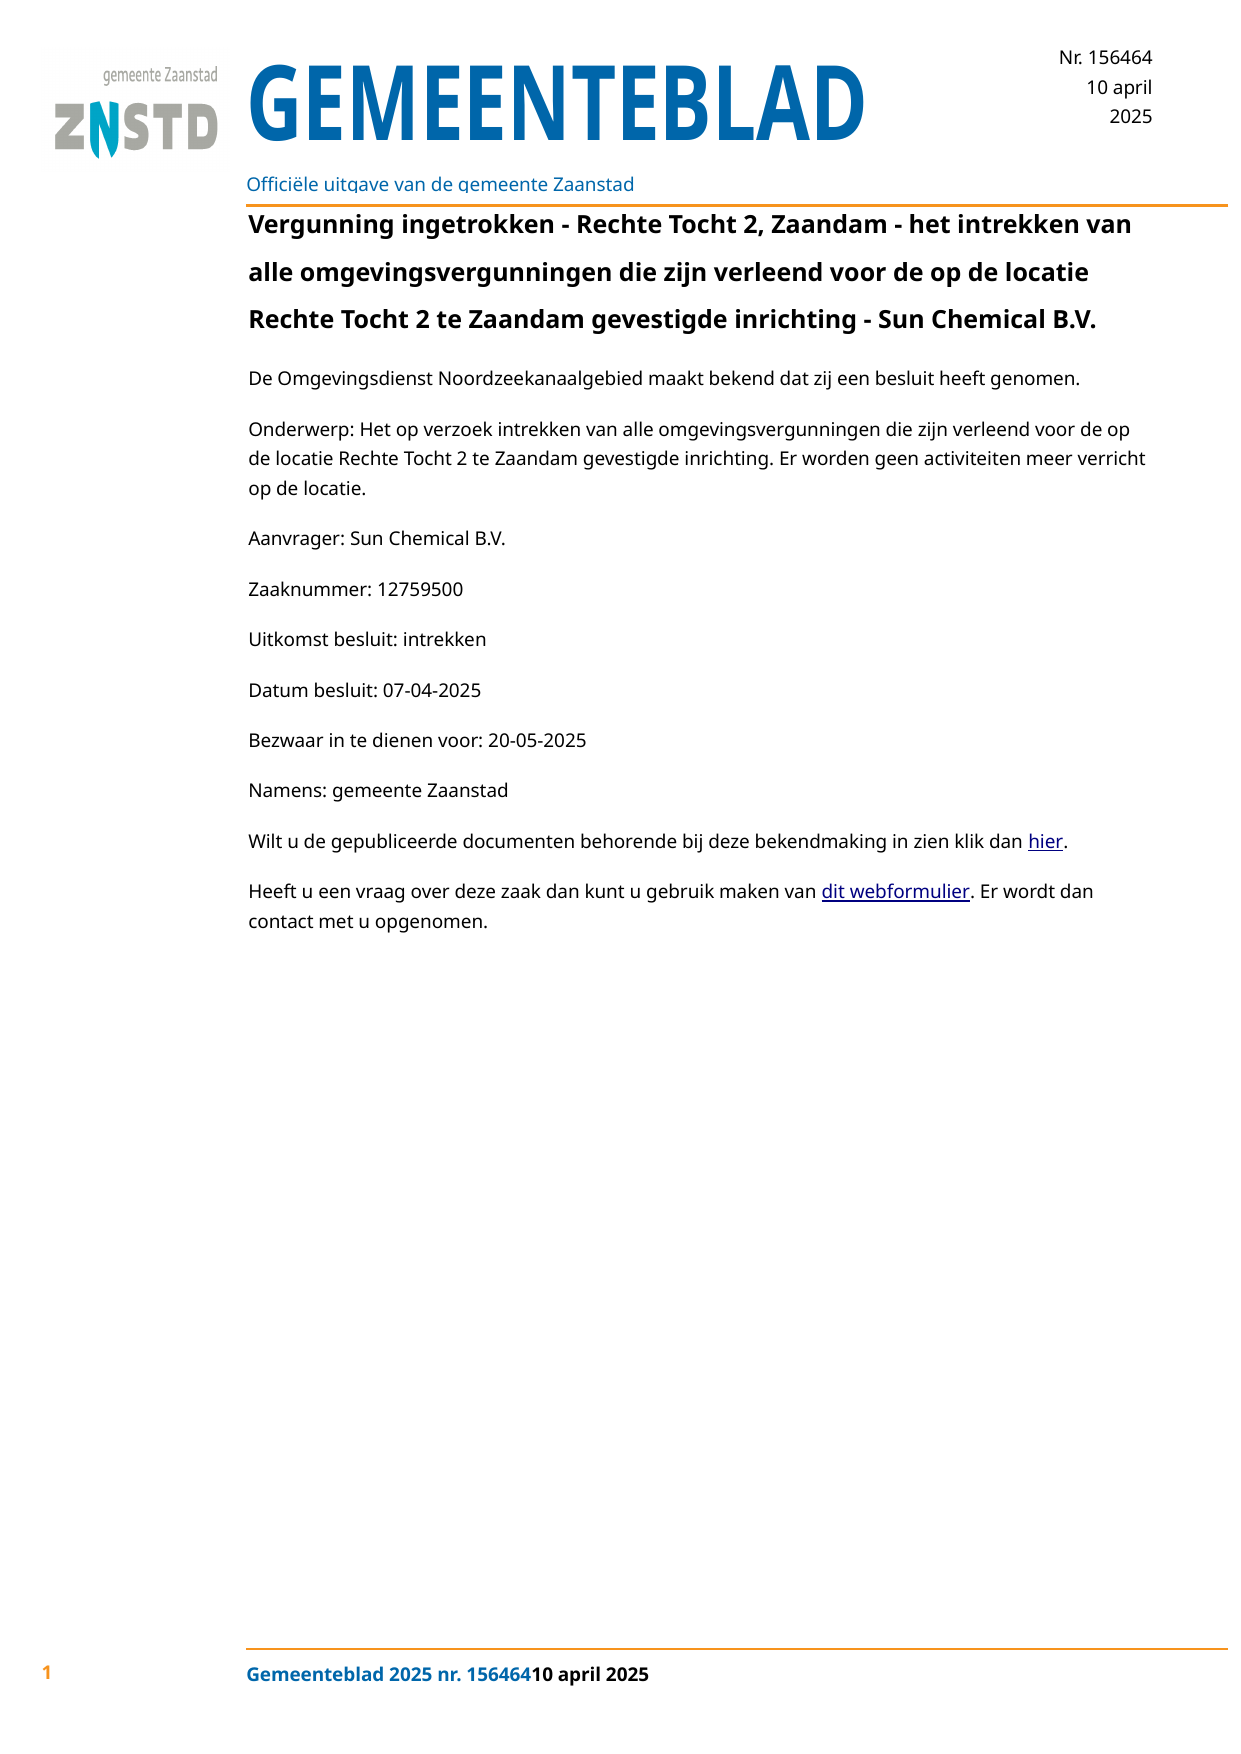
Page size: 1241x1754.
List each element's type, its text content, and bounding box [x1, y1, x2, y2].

text Namens: gemeente Zaanstad [248, 778, 1152, 803]
text Heeft u een vraag over deze zaak dan kunt u gebruik maken van dit webformulier. Er wordt dan contact met u opgenomen. [248, 878, 1152, 934]
text Bezwaar in te dienen voor: 20-05-2025 [248, 727, 1152, 753]
text Uitkomst besluit: intrekken [248, 626, 1152, 652]
text Datum besluit: 07-04-2025 [248, 677, 1152, 702]
text Onderwerp: Het op verzoek intrekken van alle omgevingsvergunningen die zijn verleend voor de op de locatie Rechte Tocht 2 te Zaandam gevestigde inrichting. Er worden geen activiteiten meer verricht op de locatie. [248, 416, 1152, 501]
text Aanvrager: Sun Chemical B.V. [248, 526, 1152, 551]
text Vergunning ingetrokken - Rechte Tocht 2, Zaandam - het intrekken van alle omgevingsvergunningen die zijn verleend voor de op de locatie Rechte Tocht 2 te Zaandam gevestigde inrichting - Sun Chemical B.V. [248, 207, 1152, 336]
text De Omgevingsdienst Noordzeekanaalgebied maakt bekend dat zij een besluit heeft genomen. [248, 366, 1152, 391]
text Wilt u de gepubliceerde documenten behorende bij deze bekendmaking in zien klik dan hier. [248, 828, 1152, 854]
text Zaaknummer: 12759500 [248, 576, 1152, 602]
picture [41, 47, 231, 172]
